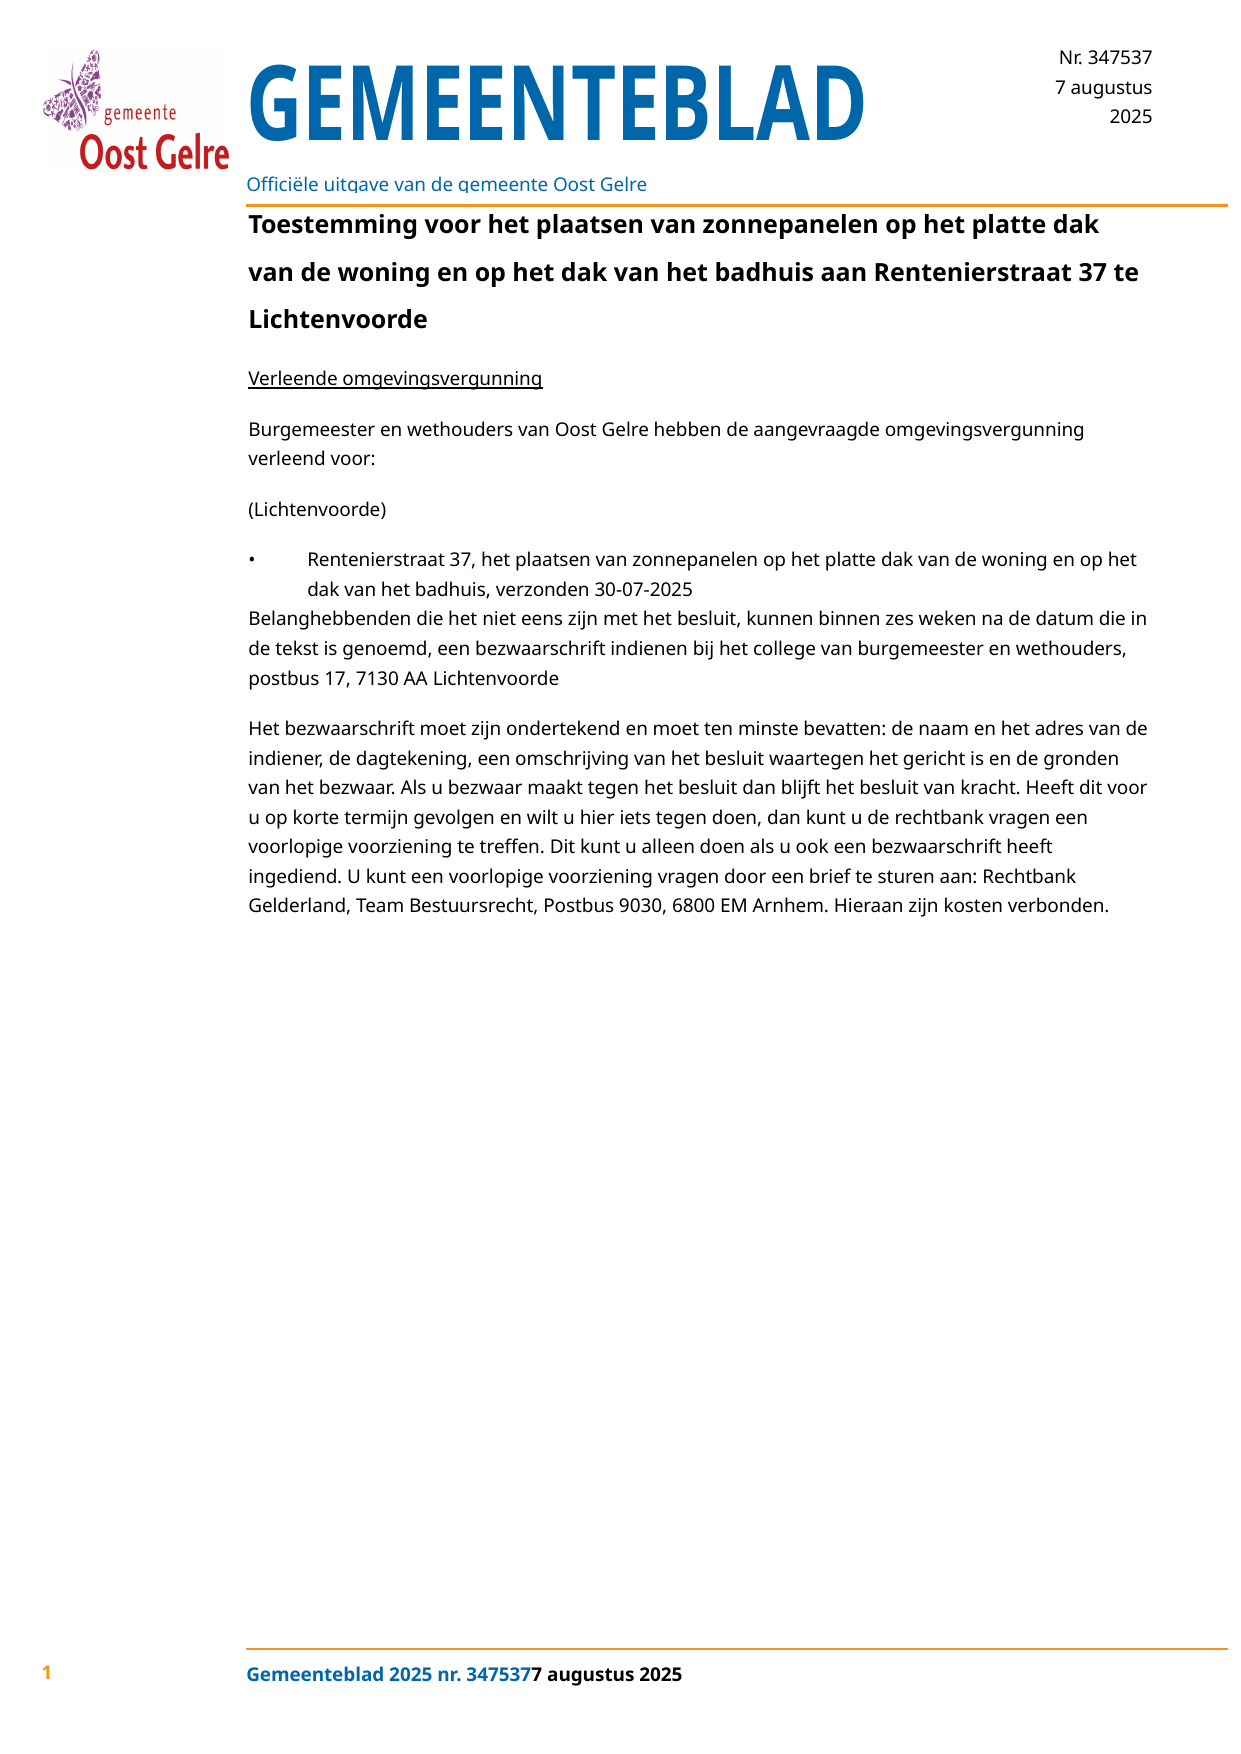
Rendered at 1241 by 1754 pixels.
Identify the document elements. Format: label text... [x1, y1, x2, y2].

text Burgemeester en wethouders van Oost Gelre hebben de aangevraagde omgevingsvergunning verleend voor: [248, 416, 1152, 471]
text Verleende omgevingsvergunning [248, 366, 1152, 391]
picture [41, 47, 231, 172]
text Toestemming voor het plaatsen van zonnepanelen op het platte dak van de woning en op het dak van het badhuis aan Rentenierstraat 37 te Lichtenvoorde [248, 207, 1152, 336]
list Rentenierstraat 37, het plaatsen van zonnepanelen op het platte dak van de woning en op het dak van het badhuis, verzonden 30-07-2025 [248, 546, 1152, 602]
text Het bezwaarschrift moet zijn ondertekend en moet ten minste bevatten: de naam en het adres van de indiener, de dagtekening, een omschrijving van het besluit waartegen het gericht is en de gronden van het bezwaar. Als u bezwaar maakt tegen het besluit dan blijft het besluit van kracht. Heeft dit voor u op korte termijn gevolgen en wilt u hier iets tegen doen, dan kunt u de rechtbank vragen een voorlopige voorziening te treffen. Dit kunt u alleen doen als u ook een bezwaarschrift heeft ingediend. U kunt een voorlopige voorziening vragen door een brief te sturen aan: Rechtbank Gelderland, Team Bestuursrecht, Postbus 9030, 6800 EM Arnhem. Hieraan zijn kosten verbonden. [248, 715, 1152, 918]
text (Lichtenvoorde) [248, 496, 1152, 522]
text Belanghebbenden die het niet eens zijn met het besluit, kunnen binnen zes weken na de datum die in de tekst is genoemd, een bezwaarschrift indienen bij het college van burgemeester en wethouders, postbus 17, 7130 AA Lichtenvoorde [248, 606, 1152, 690]
